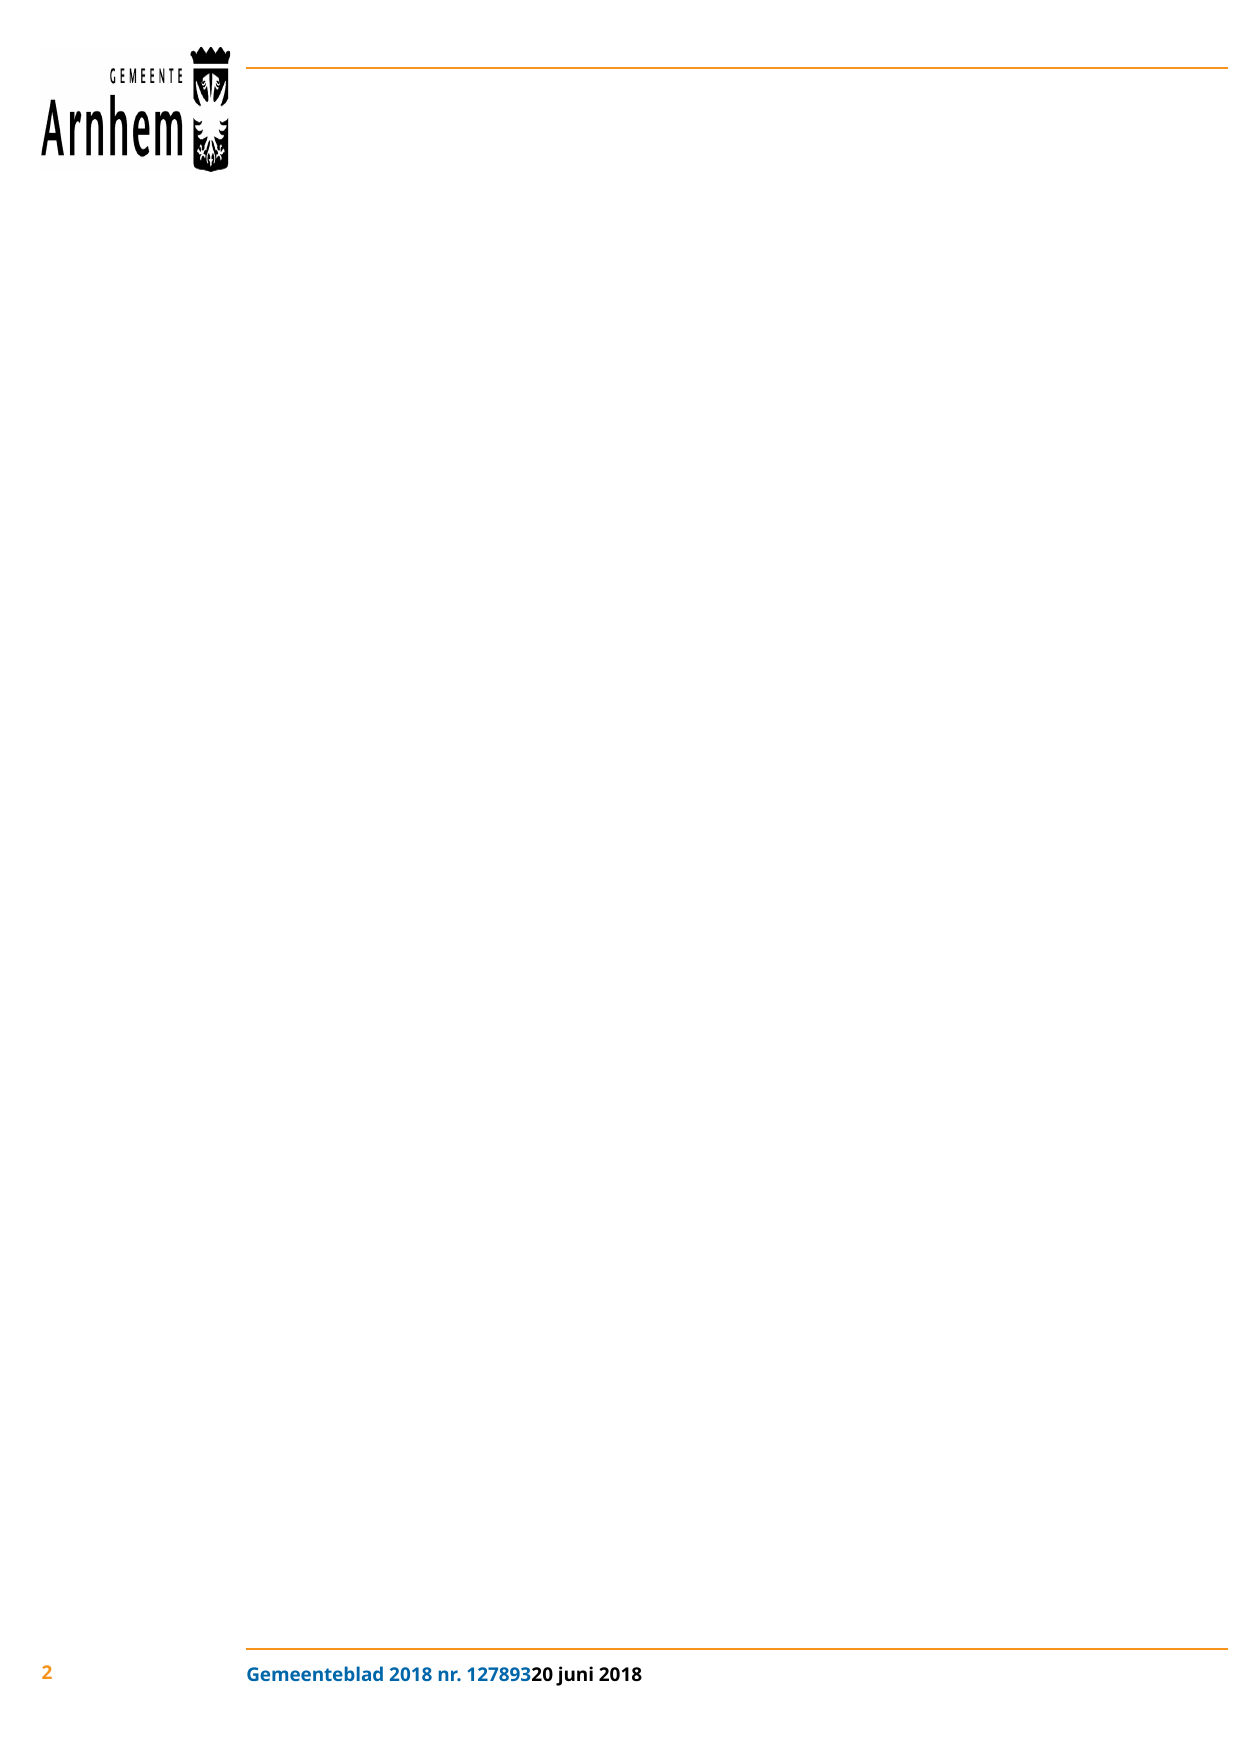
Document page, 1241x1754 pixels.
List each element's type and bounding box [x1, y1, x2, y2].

picture [41, 47, 231, 172]
